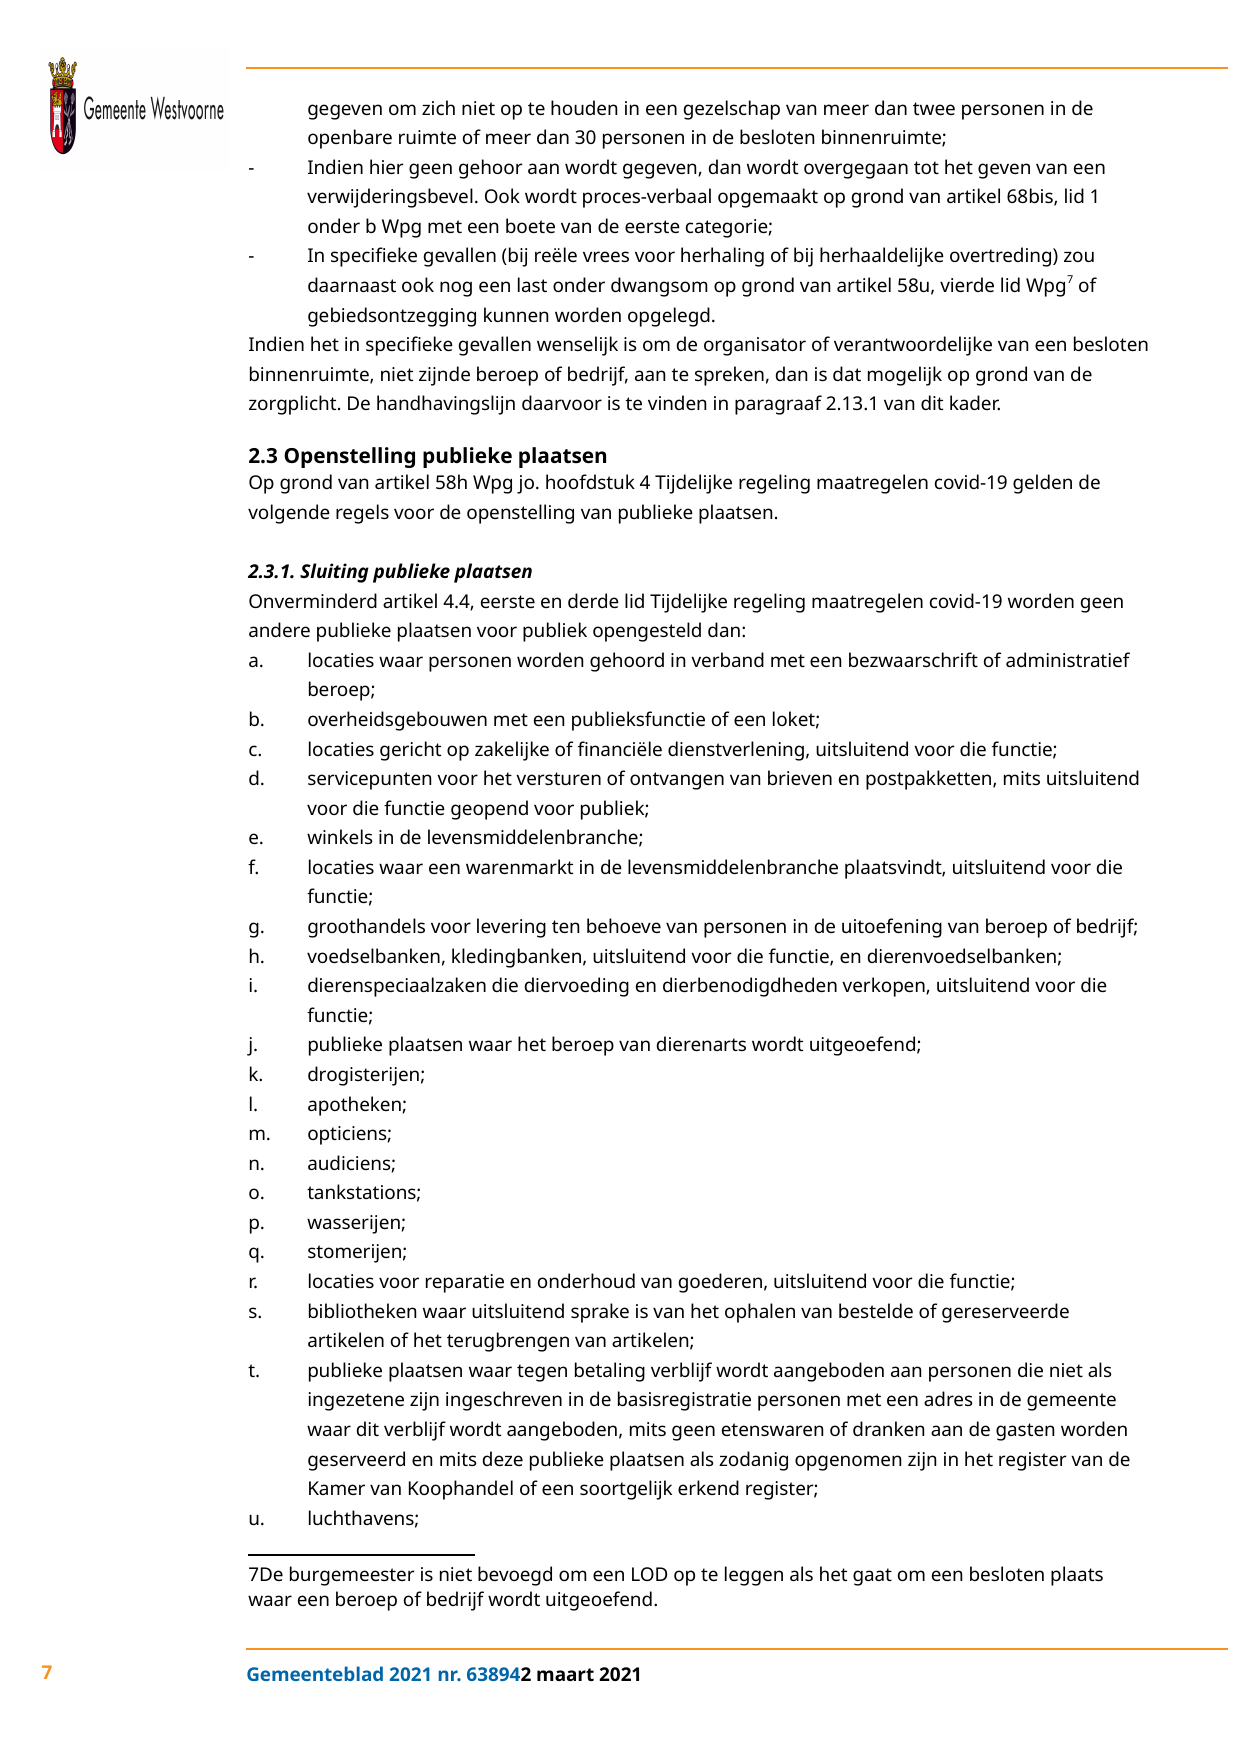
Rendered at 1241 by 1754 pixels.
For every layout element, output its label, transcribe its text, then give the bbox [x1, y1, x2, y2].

list Indien hier geen gehoor aan wordt gegeven, dan wordt overgegaan tot het geven van een verwijderingsbevel. Ook wordt proces-verbaal opgemaakt op grond van artikel 68bis, lid 1 onder b Wpg met een boete van de eerste categorie; [248, 154, 1152, 239]
list servicepunten voor het versturen of ontvangen van brieven en postpakketten, mits uitsluitend voor die functie geopend voor publiek; [248, 765, 1152, 821]
list apotheken; [248, 1091, 1152, 1116]
list De burgemeester is niet bevoegd om een LOD op te leggen als het gaat om een besloten plaats waar een beroep of bedrijf wordt uitgeoefend. [248, 1561, 1152, 1612]
list publieke plaatsen waar tegen betaling verblijf wordt aangeboden aan personen die niet als ingezetene zijn ingeschreven in de basisregistratie personen met een adres in de gemeente waar dit verblijf wordt aangeboden, mits geen etenswaren of dranken aan de gasten worden geserveerd en mits deze publieke plaatsen als zodanig opgenomen zijn in het register van de Kamer van Koophandel of een soortgelijk erkend register; [248, 1357, 1152, 1501]
list opticiens; [248, 1120, 1152, 1146]
list wasserijen; [248, 1209, 1152, 1235]
list In specifieke gevallen (bij reële vrees voor herhaling of bij herhaaldelijke overtreding) zou daarnaast ook nog een last onder dwangsom op grond van artikel 58u, vierde lid Wpg of gebiedsontzegging kunnen worden opgelegd. [248, 243, 1152, 328]
list locaties waar een warenmarkt in de levensmiddelenbranche plaatsvindt, uitsluitend voor die functie; [248, 854, 1152, 909]
text 2.3 Openstelling publieke plaatsen [248, 441, 1152, 469]
list dierenspeciaalzaken die diervoeding en dierbenodigdheden verkopen, uitsluitend voor die functie; [248, 972, 1152, 1028]
picture [41, 47, 231, 172]
list gegeven om zich niet op te houden in een gezelschap van meer dan twee personen in de openbare ruimte of meer dan 30 personen in de besloten binnenruimte; [248, 95, 1152, 150]
text Indien het in specifieke gevallen wenselijk is om de organisator of verantwoordelijke van een besloten binnenruimte, niet zijnde beroep of bedrijf, aan te spreken, dan is dat mogelijk op grond van de zorgplicht. De handhavingslijn daarvoor is te vinden in paragraaf 2.13.1 van dit kader. [248, 331, 1152, 416]
list tankstations; [248, 1179, 1152, 1205]
list luchthavens; [248, 1505, 1152, 1531]
list overheidsgebouwen met een publieksfunctie of een loket; [248, 706, 1152, 732]
list bibliotheken waar uitsluitend sprake is van het ophalen van bestelde of gereserveerde artikelen of het terugbrengen van artikelen; [248, 1298, 1152, 1353]
list winkels in de levensmiddelenbranche; [248, 824, 1152, 850]
list stomerijen; [248, 1239, 1152, 1264]
list audiciens; [248, 1150, 1152, 1176]
list publieke plaatsen waar het beroep van dierenarts wordt uitgeoefend; [248, 1032, 1152, 1057]
text 2.3.1. Sluiting publieke plaatsen [248, 558, 1152, 584]
list locaties waar personen worden gehoord in verband met een bezwaarschrift of administratief beroep; [248, 647, 1152, 702]
list drogisterijen; [248, 1061, 1152, 1087]
list voedselbanken, kledingbanken, uitsluitend voor die functie, en dierenvoedselbanken; [248, 943, 1152, 968]
list locaties gericht op zakelijke of financiële dienstverlening, uitsluitend voor die functie; [248, 736, 1152, 761]
text Op grond van artikel 58h Wpg jo. hoofdstuk 4 Tijdelijke regeling maatregelen covid-19 gelden de volgende regels voor de openstelling van publieke plaatsen. [248, 469, 1152, 525]
list locaties voor reparatie en onderhoud van goederen, uitsluitend voor die functie; [248, 1268, 1152, 1294]
text Onverminderd artikel 4.4, eerste en derde lid Tijdelijke regeling maatregelen covid-19 worden geen andere publieke plaatsen voor publiek opengesteld dan: [248, 588, 1152, 643]
list groothandels voor levering ten behoeve van personen in de uitoefening van beroep of bedrijf; [248, 913, 1152, 939]
